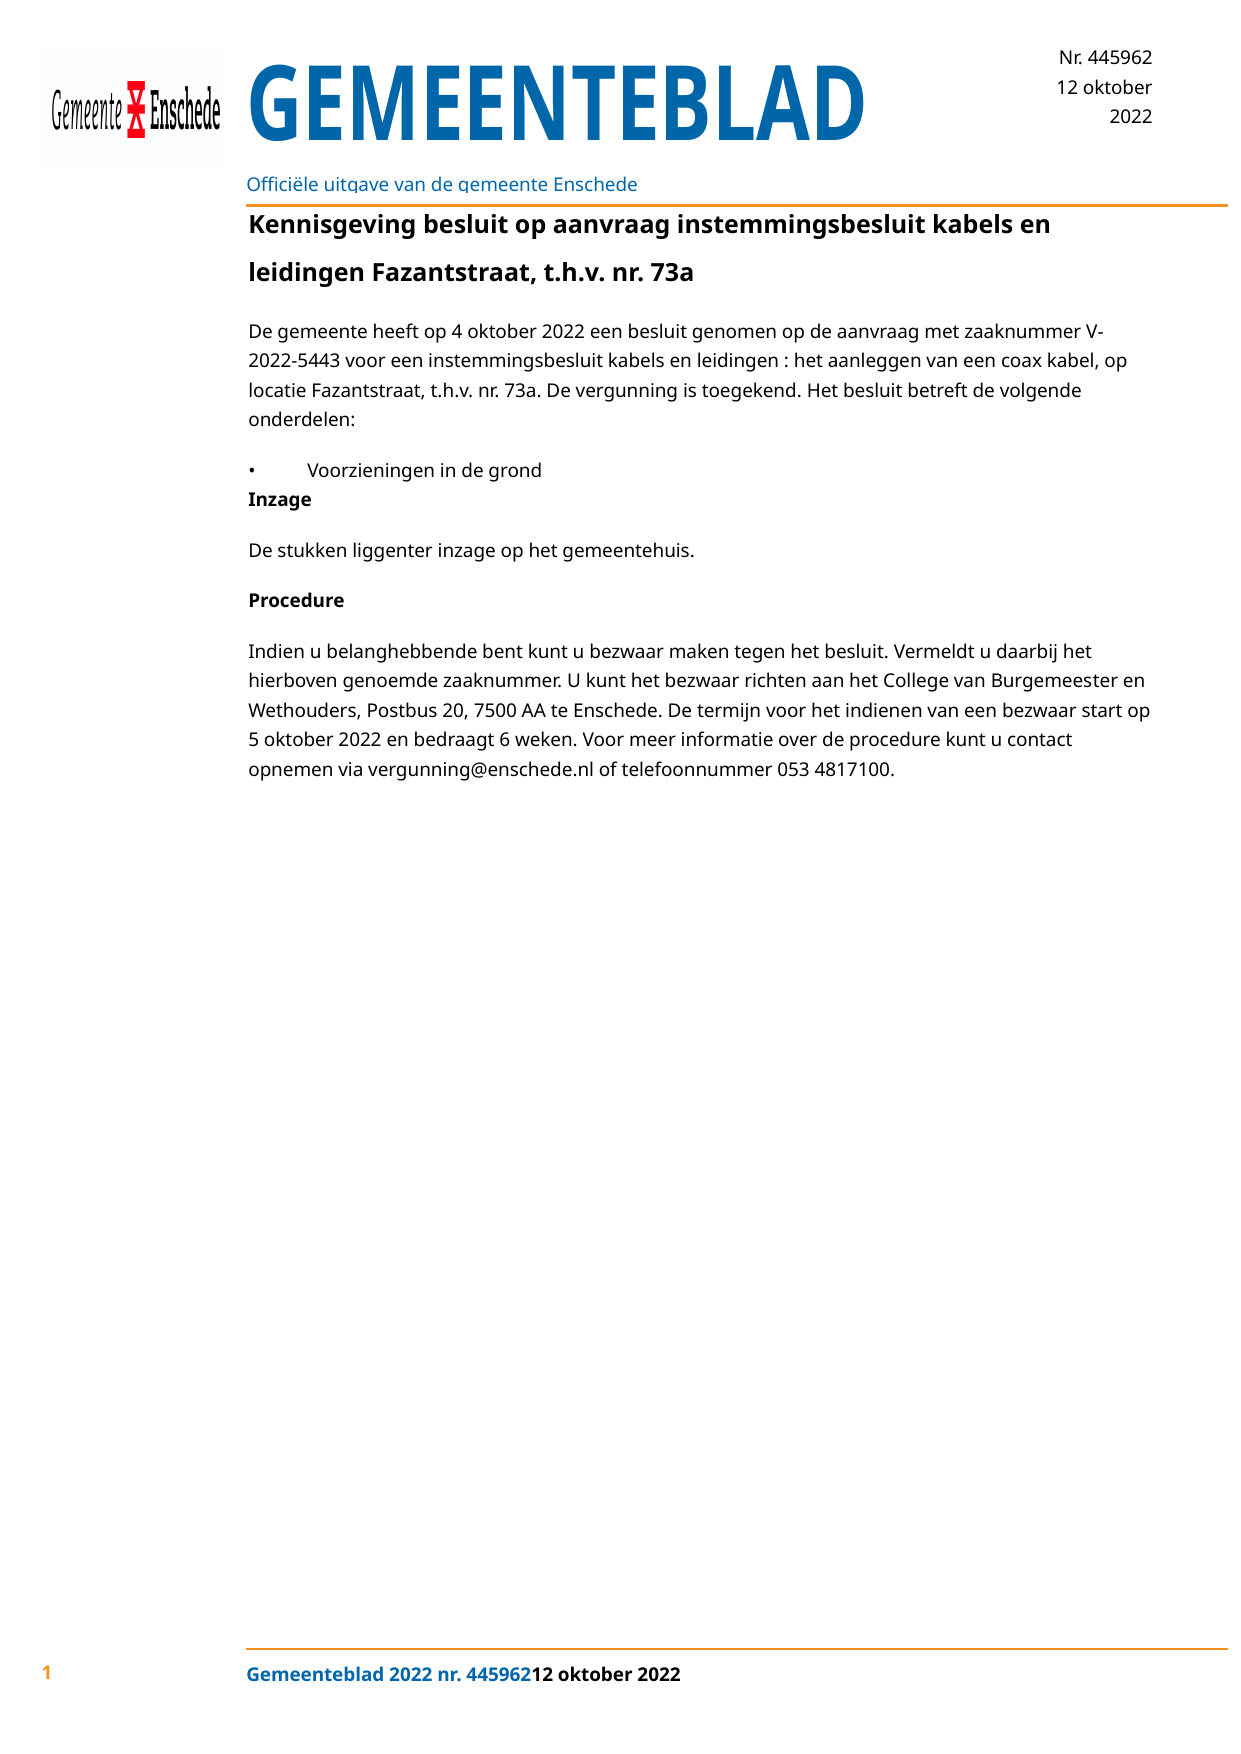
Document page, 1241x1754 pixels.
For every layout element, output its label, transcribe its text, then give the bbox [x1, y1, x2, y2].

text Kennisgeving besluit op aanvraag instemmingsbesluit kabels en leidingen Fazantstraat, t.h.v. nr. 73a [248, 207, 1152, 288]
text De gemeente heeft op 4 oktober 2022 een besluit genomen op de aanvraag met zaaknummer V-2022-5443 voor een instemmingsbesluit kabels en leidingen : het aanleggen van een coax kabel, op locatie Fazantstraat, t.h.v. nr. 73a. De vergunning is toegekend. Het besluit betreft de volgende onderdelen: [248, 318, 1152, 432]
picture [41, 47, 231, 172]
text Inzage [248, 487, 1152, 512]
text De stukken liggenter inzage op het gemeentehuis. [248, 537, 1152, 563]
text Indien u belanghebbende bent kunt u bezwaar maken tegen het besluit. Vermeldt u daarbij het hierboven genoemde zaaknummer. U kunt het bezwaar richten aan het College van Burgemees­ter en Wethouders, Postbus 20, 7500 AA te Enschede. De termijn voor het indienen van een bezwaar start op 5 oktober 2022 en bedraagt 6 weken. Voor meer informatie over de procedure kunt u contact opnemen via vergunning@enschede.nl of telefoonnummer 053 4817100. [248, 638, 1152, 782]
text Procedure [248, 587, 1152, 613]
list Voorzieningen in de grond [248, 457, 1152, 483]
